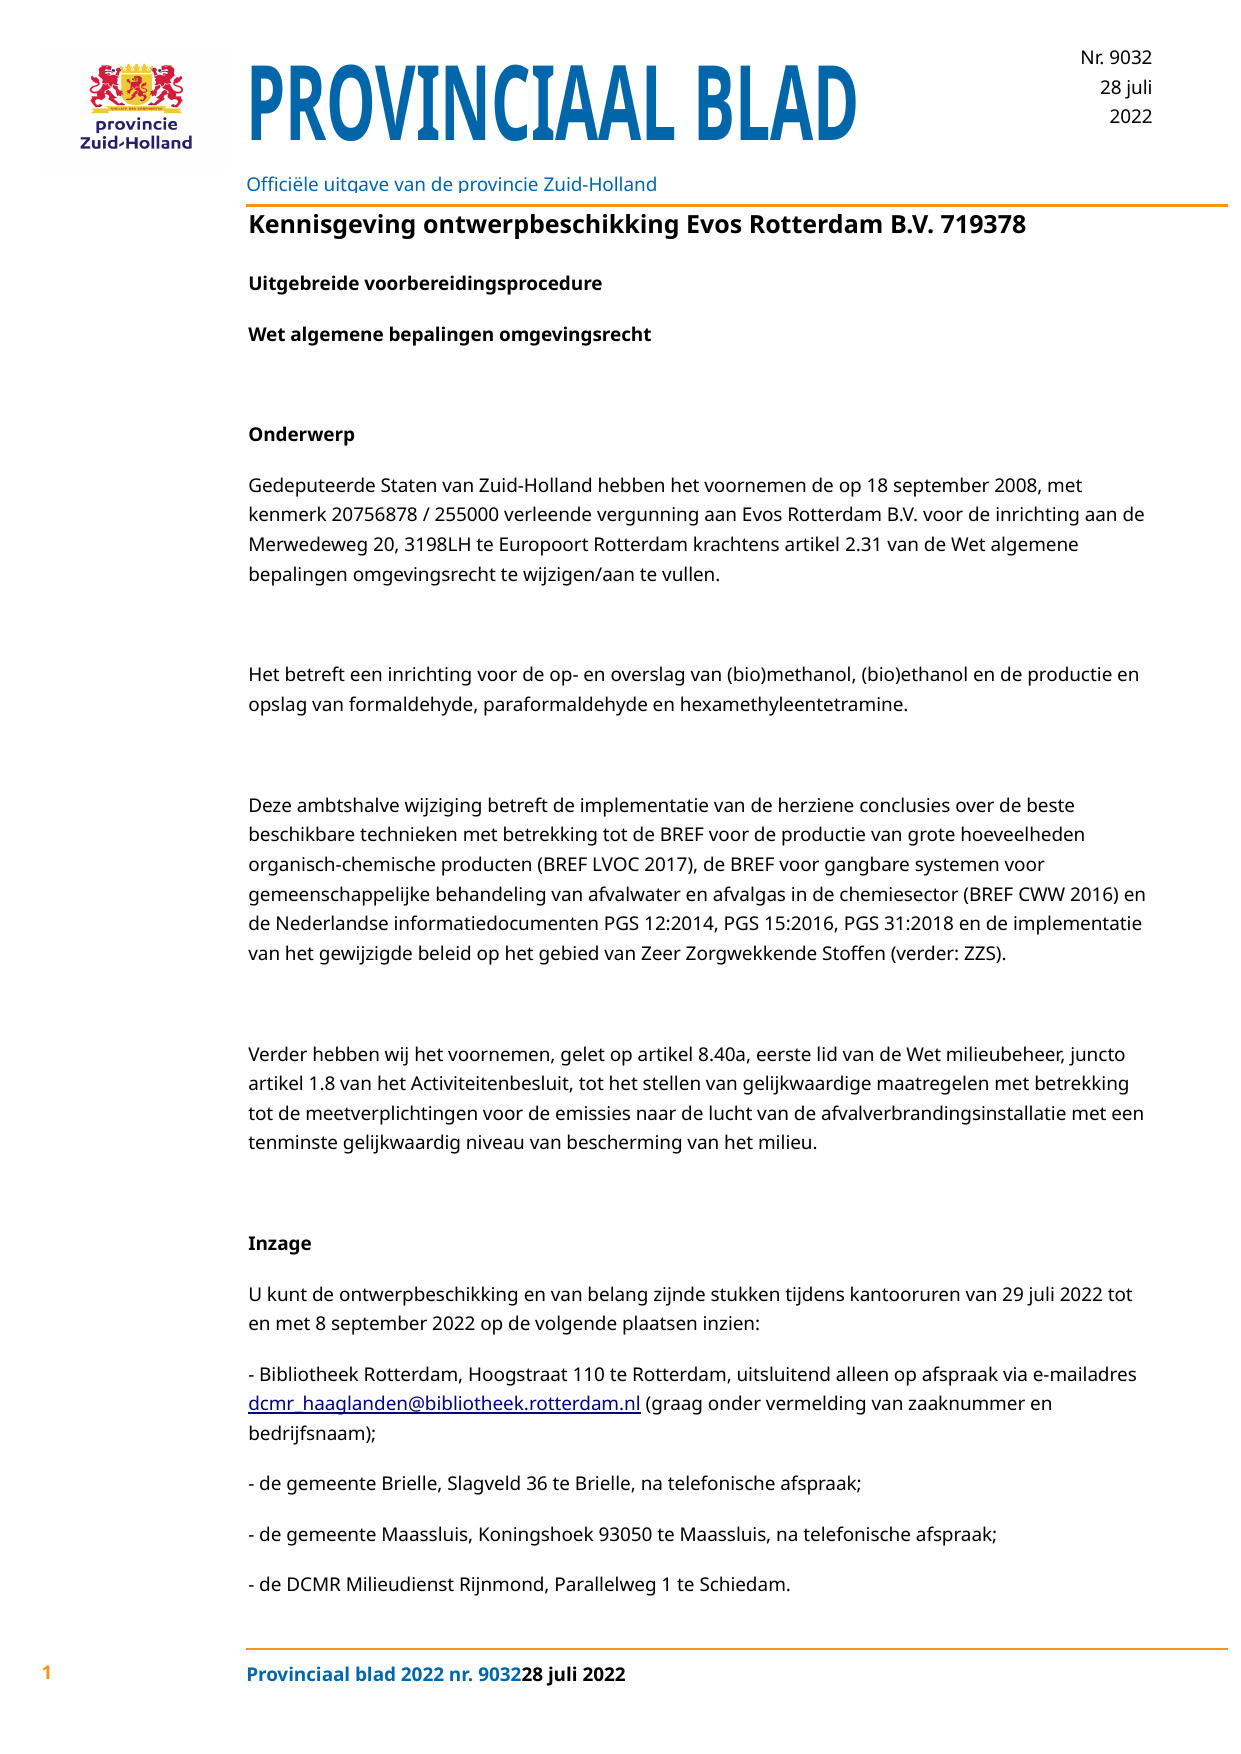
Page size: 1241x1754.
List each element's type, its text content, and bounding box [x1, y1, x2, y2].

text - de gemeente Maassluis, Koningshoek 93050 te Maassluis, na telefonische afspraak; [248, 1521, 1152, 1546]
text Wet algemene bepalingen omgevingsrecht [248, 321, 1152, 346]
text Het betreft een inrichting voor de op- en overslag van (bio)methanol, (bio)ethanol en de productie en opslag van formaldehyde, paraformaldehyde en hexamethyleentetramine. [248, 662, 1152, 717]
text - de DCMR Milieudienst Rijnmond, Parallelweg 1 te Schiedam. [248, 1571, 1152, 1597]
text Uitgebreide voorbereidingsprocedure [248, 270, 1152, 296]
text Inzage [248, 1230, 1152, 1256]
text U kunt de ontwerpbeschikking en van belang zijnde stukken tijdens kantooruren van 29 juli 2022 tot en met 8 september 2022 op de volgende plaatsen inzien: [248, 1281, 1152, 1336]
text Verder hebben wij het voornemen, gelet op artikel 8.40a, eerste lid van de Wet milieubeheer, juncto artikel 1.8 van het Activiteitenbesluit, tot het stellen van gelijkwaardige maatregelen met betrekking tot de meetverplichtingen voor de emissies naar de lucht van de afvalverbrandingsinstallatie met een tenminste gelijkwaardig niveau van bescherming van het milieu. [248, 1041, 1152, 1155]
text Deze ambtshalve wijziging betreft de implementatie van de herziene conclusies over de beste beschikbare technieken met betrekking tot de BREF voor de productie van grote hoeveelheden organisch-chemische producten (BREF LVOC 2017), de BREF voor gangbare systemen voor gemeenschappelijke behandeling van afvalwater en afvalgas in de chemiesector (BREF CWW 2016) en de Nederlandse informatiedocumenten PGS 12:2014, PGS 15:2016, PGS 31:2018 en de implementatie van het gewijzigde beleid op het gebied van Zeer Zorgwekkende Stoffen (verder: ZZS). [248, 792, 1152, 966]
text - de gemeente Brielle, Slagveld 36 te Brielle, na telefonische afspraak; [248, 1470, 1152, 1496]
text Kennisgeving ontwerpbeschikking Evos Rotterdam B.V. 719378 [248, 207, 1152, 241]
picture [41, 47, 231, 172]
text Gedeputeerde Staten van Zuid-Holland hebben het voornemen de op 18 september 2008, met kenmerk 20756878 / 255000 verleende vergunning aan Evos Rotterdam B.V. voor de inrichting aan de Merwedeweg 20, 3198LH te Europoort Rotterdam krachtens artikel 2.31 van de Wet algemene bepalingen omgevingsrecht te wijzigen/aan te vullen. [248, 472, 1152, 586]
text - Bibliotheek Rotterdam, Hoogstraat 110 te Rotterdam, uitsluitend alleen op afspraak via e-mailadres dcmr_haaglanden@bibliotheek.rotterdam.nl (graag onder vermelding van zaaknummer en bedrijfsnaam); [248, 1361, 1152, 1446]
text Onderwerp [248, 422, 1152, 447]
